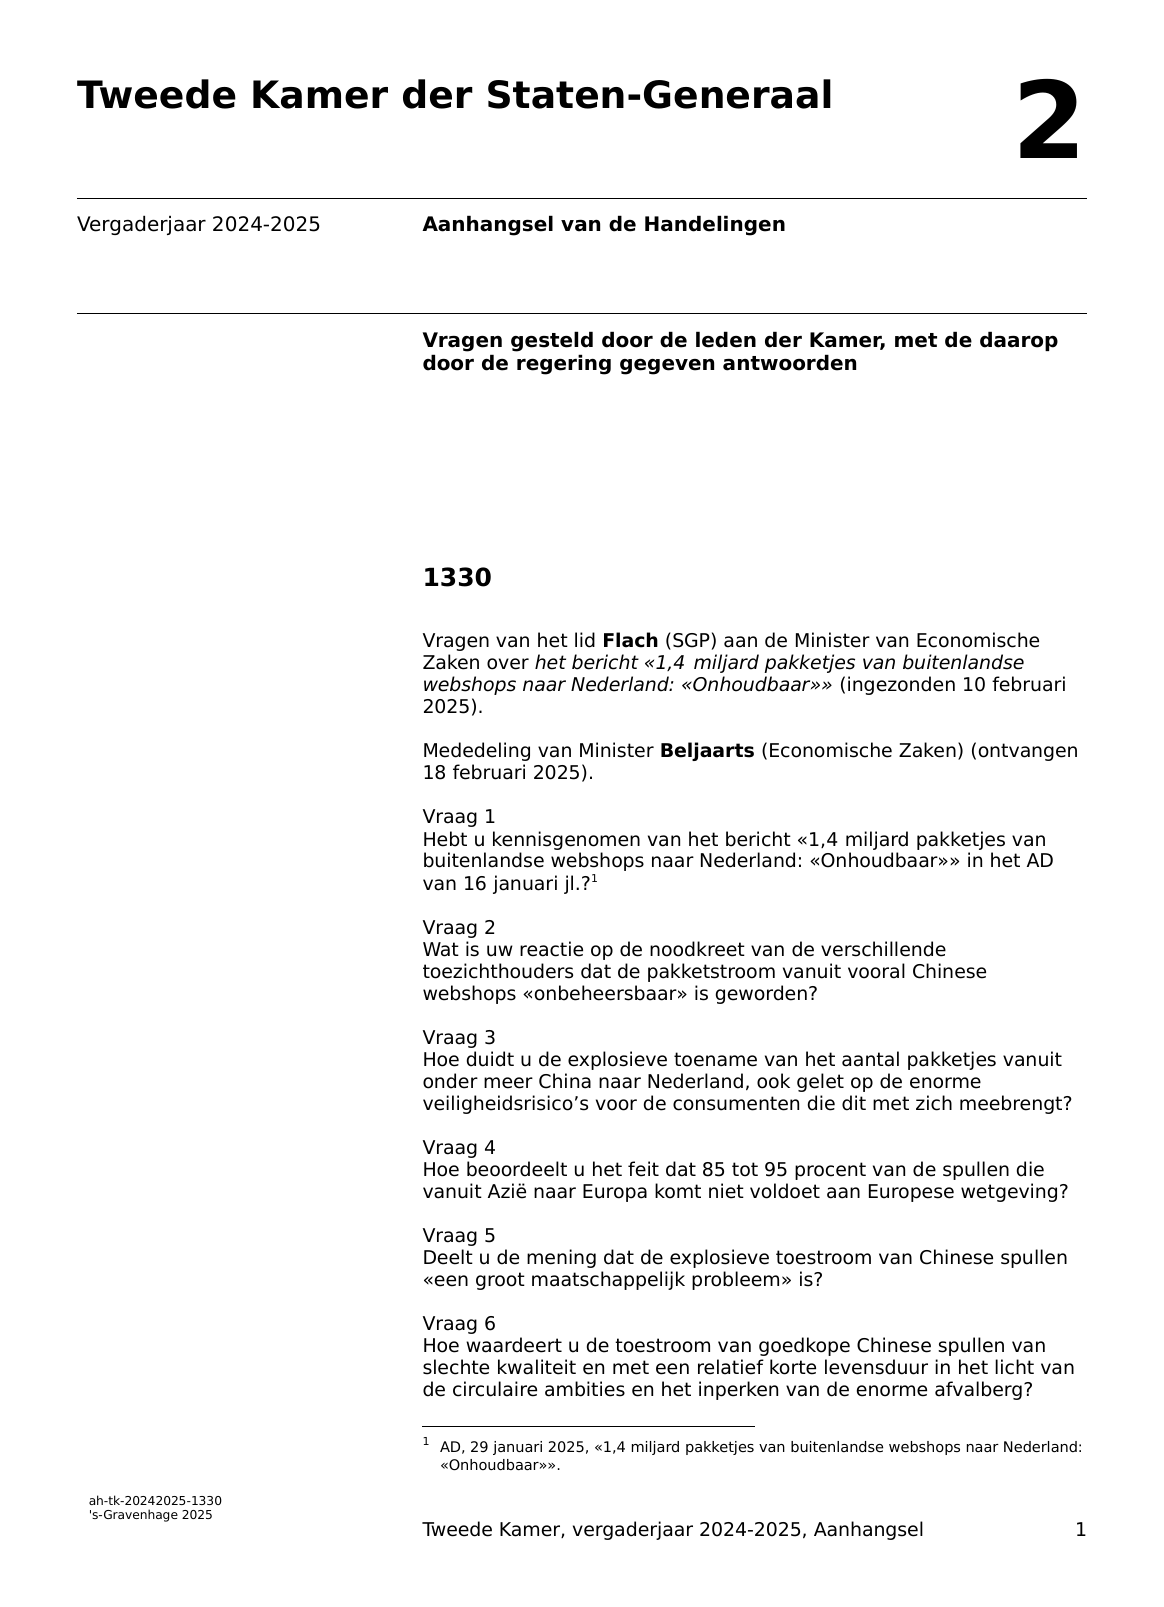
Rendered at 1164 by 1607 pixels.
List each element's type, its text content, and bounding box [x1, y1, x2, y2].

text Hoe waardeert u de toestroom van goedkope Chinese spullen van slechte kwaliteit en met een relatief korte levensduur in het licht van de circulaire ambities en het inperken van de enorme afvalberg? [422, 1335, 1087, 1401]
text Wat is uw reactie op de noodkreet van de verschillende toezichthouders dat de pakketstroom vanuit vooral Chinese webshops «onbeheersbaar» is geworden? [422, 938, 1087, 1004]
table_header Tweede Kamer der Staten-Generaal [77, 59, 886, 198]
text 's-Gravenhage 2025 [88, 1508, 323, 1522]
text Hoe duidt u de explosieve toename van het aantal pakketjes vanuit onder meer China naar Nederland, ook gelet op de enorme veiligheidsrisico’s voor de consumenten die dit met zich meebrengt? [422, 1049, 1087, 1114]
text Vraag 3 [422, 1027, 1087, 1049]
table_header 2 [886, 59, 1087, 198]
text Vraag 4 [422, 1137, 1087, 1159]
text Deelt u de mening dat de explosieve toestroom van Chinese spullen «een groot maatschappelijk probleem» is? [422, 1247, 1087, 1291]
text 1330 [422, 563, 1087, 592]
text Hebt u kennisgenomen van het bericht «1,4 miljard pakketjes van buitenlandse webshops naar Nederland: «Onhoudbaar»» in het AD van 16 januari jl.? [422, 828, 1087, 894]
text Vraag 5 [422, 1225, 1087, 1247]
text Vraag 6 [422, 1313, 1087, 1335]
text ah-tk-20242025-1330 [88, 1494, 323, 1508]
table_cell Vragen gesteld door de leden der Kamer, met de daarop door de regering gegeven antwoorden [422, 314, 1087, 375]
text Vragen van het lid Flach (SGP) aan de Minister van Economische Zaken over het bericht «1,4 miljard pakketjes van buitenlandse webshops naar Nederland: «Onhoudbaar»» (ingezonden 10 februari 2025). [422, 630, 1087, 718]
text Vraag 2 [422, 917, 1087, 938]
table_cell [77, 314, 422, 375]
table_cell Vergaderjaar 2024-2025 [77, 199, 422, 313]
text Hoe beoordeelt u het feit dat 85 tot 95 procent van de spullen die vanuit Azië naar Europa komt niet voldoet aan Europese wetgeving? [422, 1159, 1087, 1203]
text Vraag 1 [422, 806, 1087, 828]
table_cell Aanhangsel van de Handelingen [422, 199, 1087, 313]
text AD, 29 januari 2025, «1,4 miljard pakketjes van buitenlandse webshops naar Nederland: «Onhoudbaar»». [422, 1435, 1087, 1474]
text Mededeling van Minister Beljaarts (Economische Zaken) (ontvangen 18 februari 2025). [422, 740, 1087, 784]
